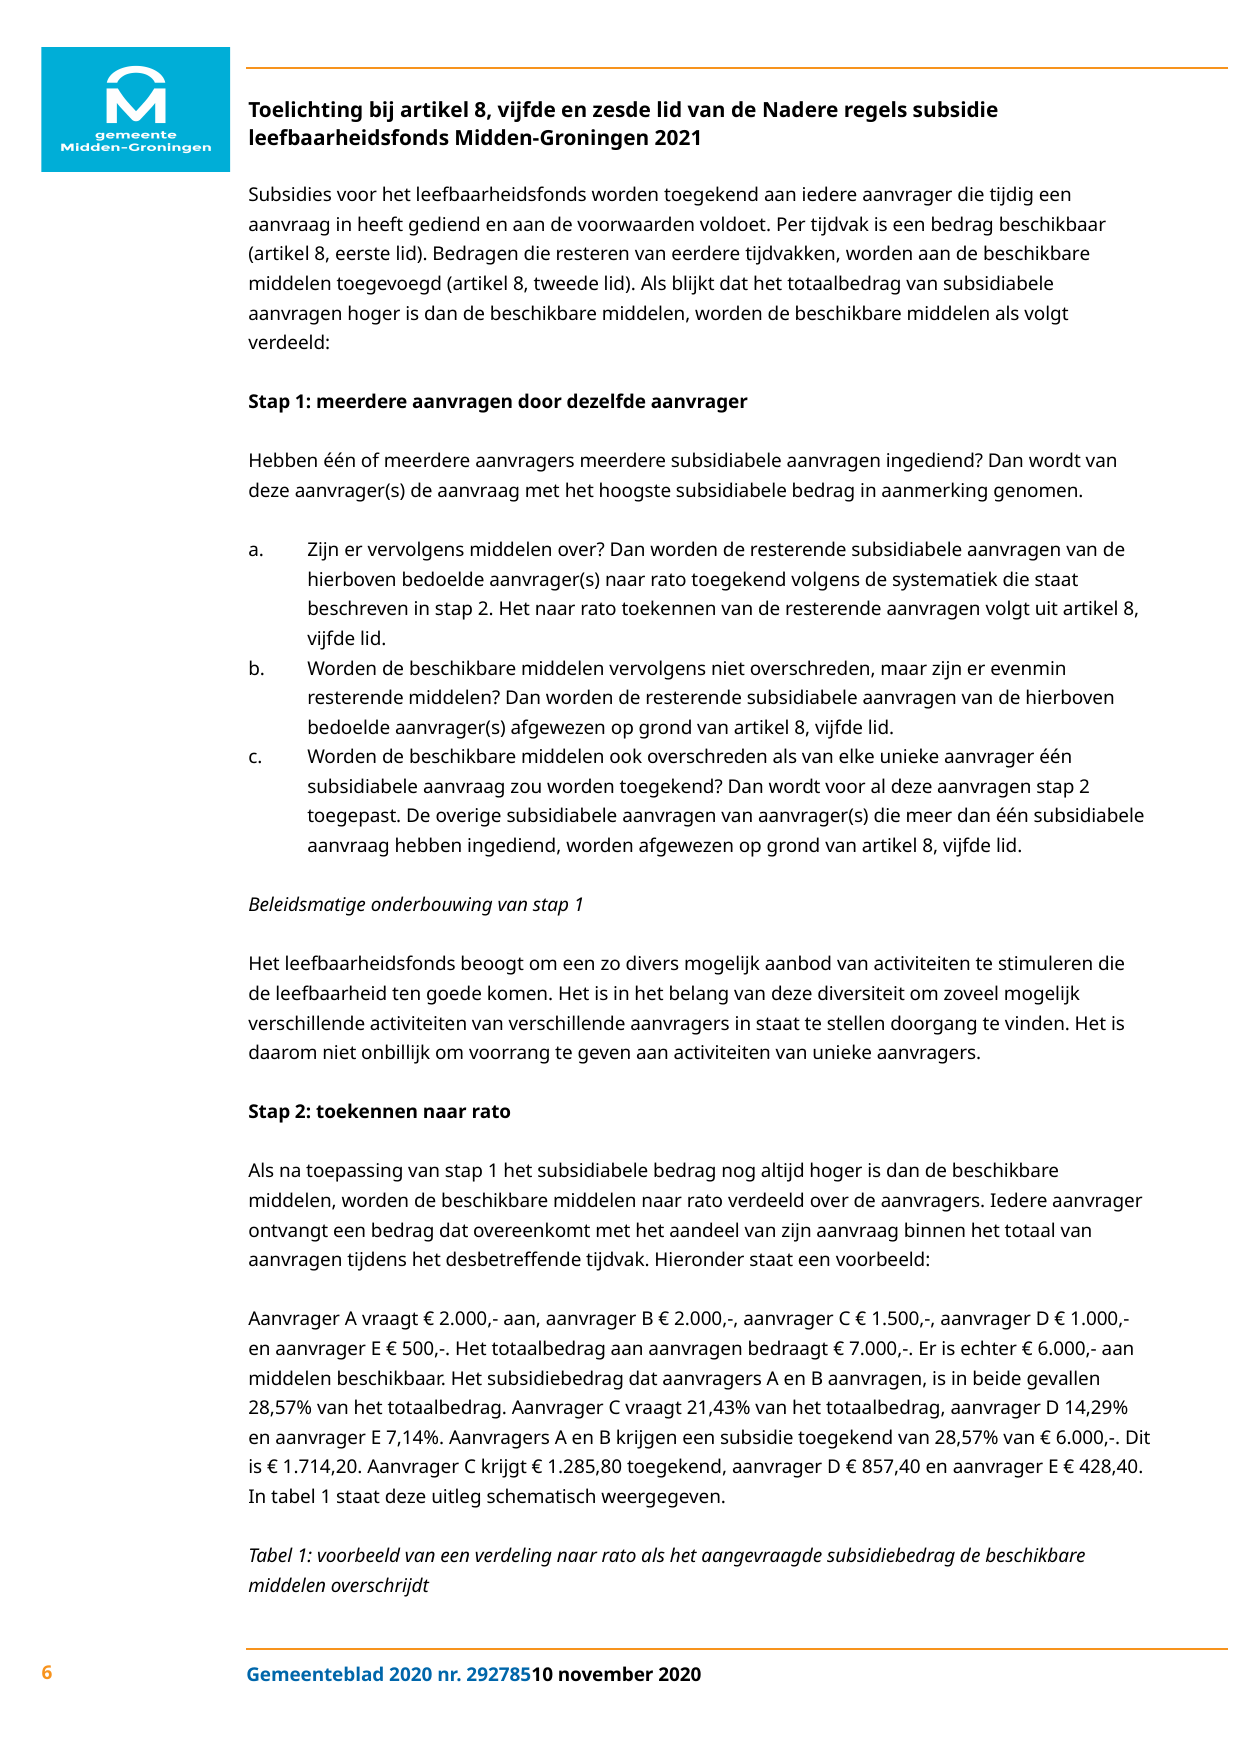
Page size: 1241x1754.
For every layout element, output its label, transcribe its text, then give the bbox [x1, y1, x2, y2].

text Het leefbaarheidsfonds beoogt om een zo divers mogelijk aanbod van activiteiten te stimuleren die de leefbaarheid ten goede komen. Het is in het belang van deze diversiteit om zoveel mogelijk verschillende activiteiten van verschillende aanvragers in staat te stellen doorgang te vinden. Het is daarom niet onbillijk om voorrang te geven aan activiteiten van unieke aanvragers. [248, 951, 1152, 1065]
text Als na toepassing van stap 1 het subsidiabele bedrag nog altijd hoger is dan de beschikbare middelen, worden de beschikbare middelen naar rato verdeeld over de aanvragers. Iedere aanvrager ontvangt een bedrag dat overeenkomt met het aandeel van zijn aanvraag binnen het totaal van aanvragen tijdens het desbetreffende tijdvak. Hieronder staat een voorbeeld: [248, 1158, 1152, 1272]
picture [184, 146, 190, 153]
text Stap 2: toekennen naar rato [248, 1098, 1152, 1124]
list Zijn er vervolgens middelen over? Dan worden de resterende subsidiabele aanvragen van de hierboven bedoelde aanvrager(s) naar rato toegekend volgens de systematiek die staat beschreven in stap 2. Het naar rato toekennen van de resterende aanvragen volgt uit artikel 8, vijfde lid. [248, 536, 1152, 651]
text Hebben één of meerdere aanvragers meerdere subsidiabele aanvragen ingediend? Dan wordt van deze aanvrager(s) de aanvraag met het hoogste subsidiabele bedrag in aanmerking genomen. [248, 448, 1152, 503]
text Beleidsmatige onderbouwing van stap 1 [248, 891, 1152, 917]
list Worden de beschikbare middelen ook overschreden als van elke unieke aanvrager één subsidiabele aanvraag zou worden toegekend? Dan wordt voor al deze aanvragen stap 2 toegepast. De overige subsidiabele aanvragen van aanvrager(s) die meer dan één subsidiabele aanvraag hebben ingediend, worden afgewezen op grond van artikel 8, vijfde lid. [248, 743, 1152, 858]
text Tabel 1: voorbeeld van een verdeling naar rato als het aangevraagde subsidiebedrag de beschikbare middelen overschrijdt [248, 1542, 1152, 1597]
list Worden de beschikbare middelen vervolgens niet overschreden, maar zijn er evenmin resterende middelen? Dan worden de resterende subsidiabele aanvragen van de hierboven bedoelde aanvrager(s) afgewezen op grond van artikel 8, vijfde lid. [248, 655, 1152, 739]
picture [108, 66, 164, 82]
picture [107, 89, 165, 122]
text Subsidies voor het leefbaarheidsfonds worden toegekend aan iedere aanvrager die tijdig een aanvraag in heeft gediend en aan de voorwaarden voldoet. Per tijdvak is een bedrag beschikbaar (artikel 8, eerste lid). Bedragen die resteren van eerdere tijdvakken, worden aan de beschikbare middelen toegevoegd (artikel 8, tweede lid). Als blijkt dat het totaalbedrag van subsidiabele aanvragen hoger is dan de beschikbare middelen, worden de beschikbare middelen als volgt verdeeld: [248, 181, 1152, 355]
text Toelichting bij artikel 8, vijfde en zesde lid van de Nadere regels subsidie leefbaarheidsfonds Midden-Groningen 2021 [248, 95, 1152, 152]
text Aanvrager A vraagt € 2.000,- aan, aanvrager B € 2.000,-, aanvrager C € 1.500,-, aanvrager D € 1.000,- en aanvrager E € 500,-. Het totaalbedrag aan aanvragen bedraagt € 7.000,-. Er is echter € 6.000,- aan middelen beschikbaar. Het subsidiebedrag dat aanvragers A en B aanvragen, is in beide gevallen 28,57% van het totaalbedrag. Aanvrager C vraagt 21,43% van het totaalbedrag, aanvrager D 14,29% en aanvrager E 7,14%. Aanvragers A en B krijgen een subsidie toegekend van 28,57% van € 6.000,-. Dit is € 1.714,20. Aanvrager C krijgt € 1.285,80 toegekend, aanvrager D € 857,40 en aanvrager E € 428,40. In tabel 1 staat deze uitleg schematisch weergegeven. [248, 1306, 1152, 1509]
text Stap 1: meerdere aanvragen door dezelfde aanvrager [248, 388, 1152, 414]
